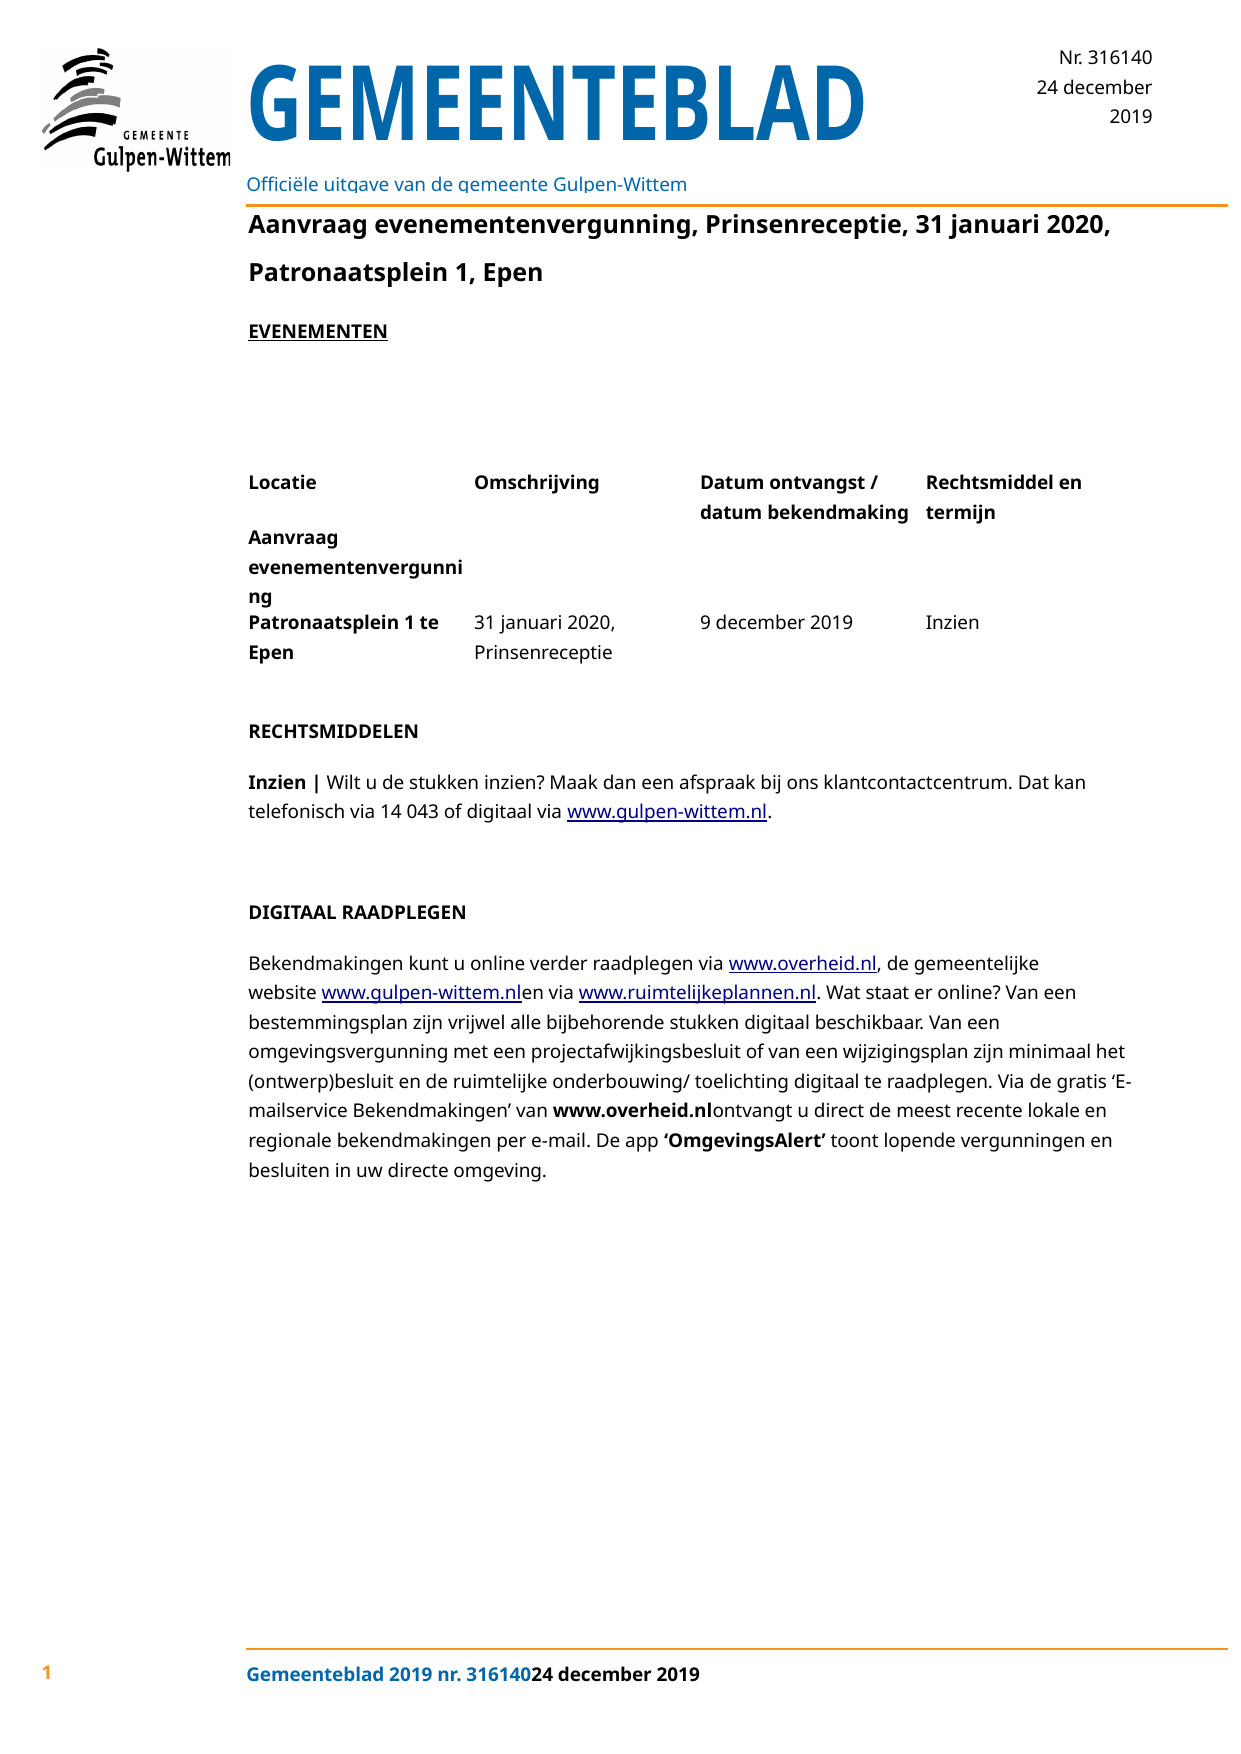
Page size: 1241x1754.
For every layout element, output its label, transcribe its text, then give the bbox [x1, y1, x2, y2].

table_cell [474, 525, 700, 609]
text DIGITAAL RAADPLEGEN [248, 899, 1152, 925]
table_header Datum ontvangst / datum bekendmaking [700, 469, 926, 524]
text Bekendmakingen kunt u online verder raadplegen via www.overheid.nl, de gemeentelijke website www.gulpen-wittem.nlen via www.ruimtelijkeplannen.nl. Wat staat er online? Van een bestemmingsplan zijn vrijwel alle bijbehorende stukken digitaal beschikbaar. Van een omgevingsvergunning met een projectafwijkingsbesluit of van een wijzigingsplan zijn minimaal het (ontwerp)besluit en de ruimtelijke onderbouwing/ toelichting digitaal te raadplegen. Via de gratis ‘E-mailservice Bekendmakingen’ van www.overheid.nlontvangt u direct de meest recente lokale en regionale bekendmakingen per e-mail. De app ‘OmgevingsAlert’ toont lopende vergunningen en besluiten in uw directe omgeving. [248, 950, 1152, 1182]
table_cell Patronaatsplein 1 te Epen [248, 610, 474, 665]
picture [41, 47, 231, 172]
table_cell Aanvraag evenementenvergunning [248, 525, 474, 609]
table_cell [926, 525, 1152, 609]
text Inzien | Wilt u de stukken inzien? Maak dan een afspraak bij ons klantcontactcentrum. Dat kan telefonisch via 14 043 of digitaal via www.gulpen-wittem.nl. [248, 769, 1152, 824]
text EVENEMENTEN [248, 318, 1152, 344]
table_header Locatie [248, 469, 474, 524]
table_cell Inzien [926, 610, 1152, 665]
table_cell 9 december 2019 [700, 610, 926, 665]
table_cell [700, 525, 926, 609]
table_cell 31 januari 2020, Prinsenreceptie [474, 610, 700, 665]
table_header Rechtsmiddel en termijn [926, 469, 1152, 524]
text RECHTSMIDDELEN [248, 718, 1152, 744]
table_header Omschrijving [474, 469, 700, 524]
text Aanvraag evenementenvergunning, Prinsenreceptie, 31 januari 2020, Patronaatsplein 1, Epen [248, 207, 1152, 288]
